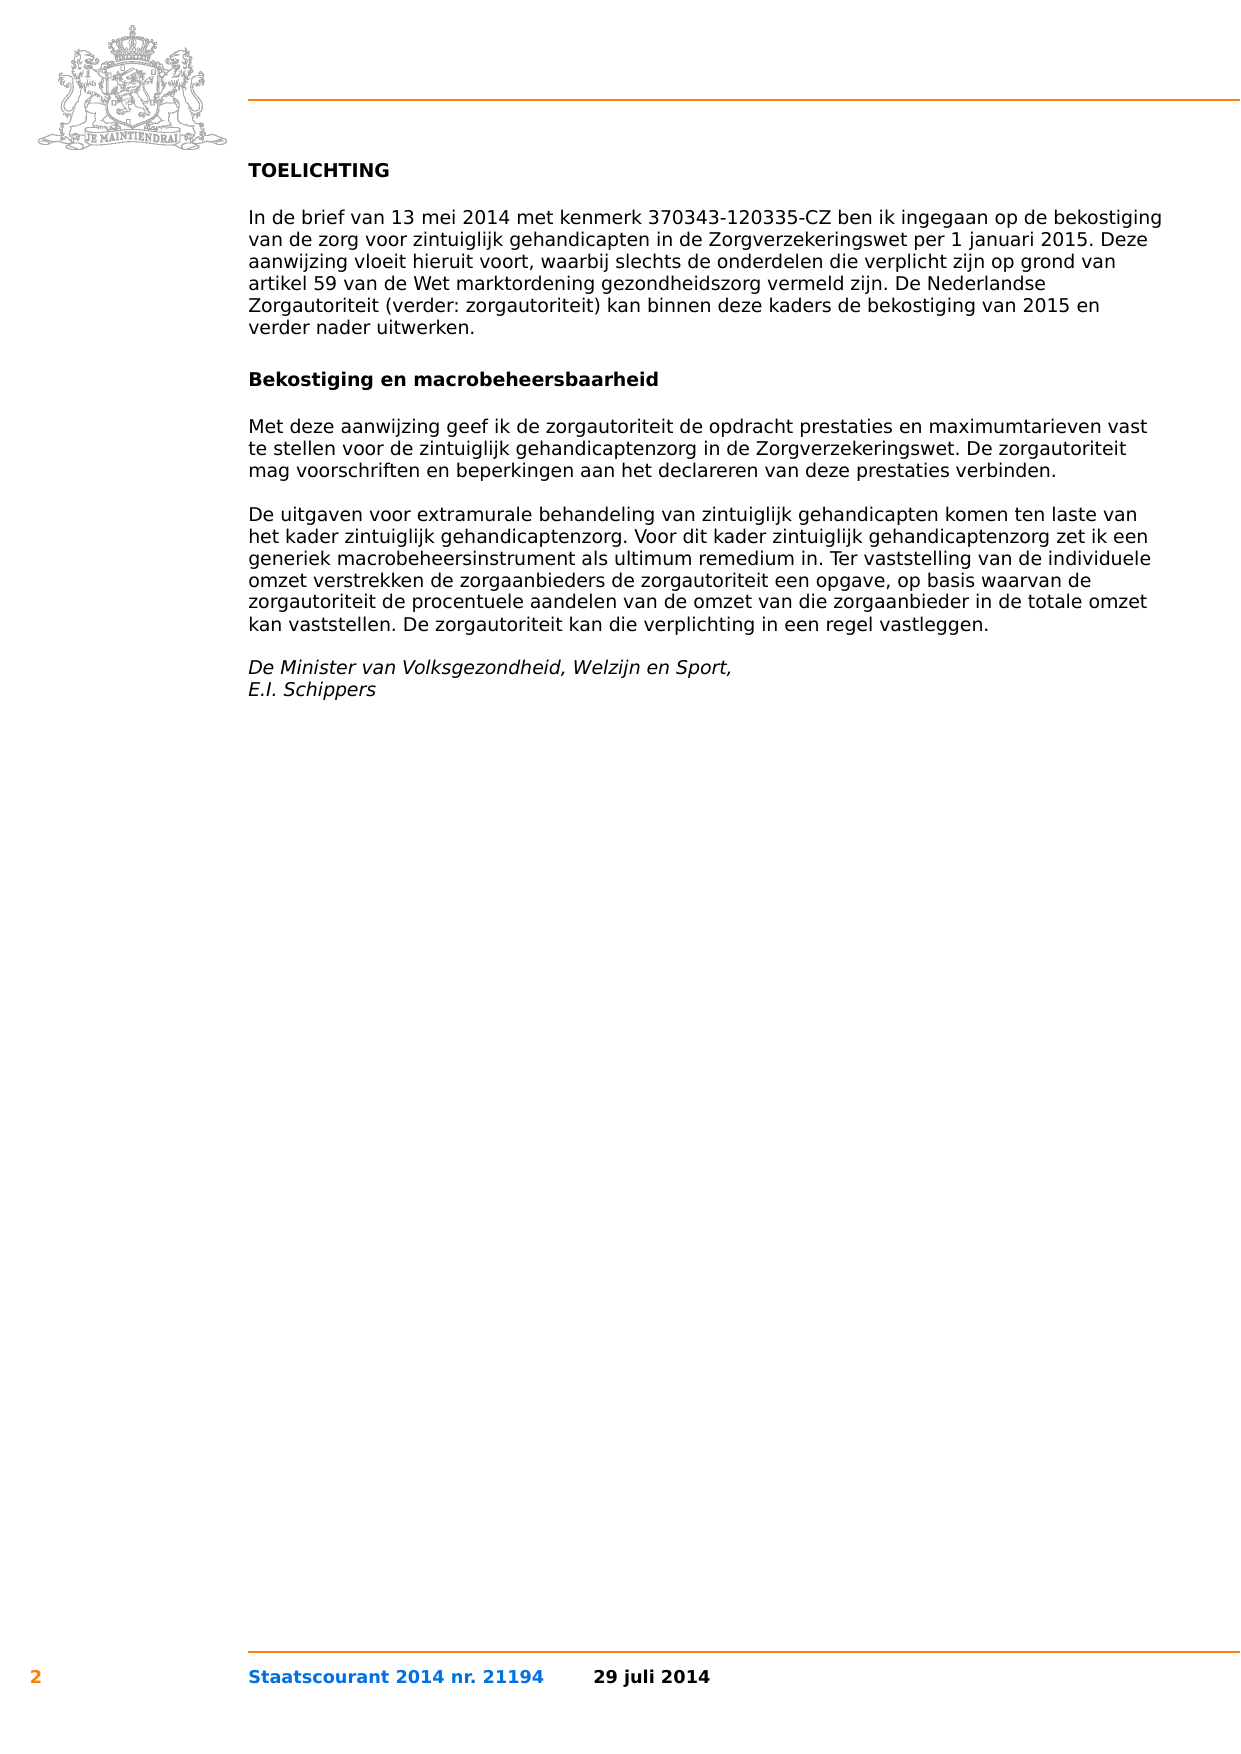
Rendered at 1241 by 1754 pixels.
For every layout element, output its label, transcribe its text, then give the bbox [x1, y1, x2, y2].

text De uitgaven voor extramurale behandeling van zintuiglijk gehandicapten komen ten laste van het kader zintuiglijk gehandicaptenzorg. Voor dit kader zintuiglijk gehandicaptenzorg zet ik een generiek macrobeheersinstrument als ultimum remedium in. Ter vaststelling van de individuele omzet verstrekken de zorgaanbieders de zorgautoriteit een opgave, op basis waarvan de zorgautoriteit de procentuele aandelen van de omzet van die zorgaanbieder in de totale omzet kan vaststellen. De zorgautoriteit kan die verplichting in een regel vastleggen. [248, 503, 1163, 635]
text In de brief van 13 mei 2014 met kenmerk 370343-120335-CZ ben ik ingegaan op de bekostiging van de zorg voor zintuiglijk gehandicapten in de Zorgverzekeringswet per 1 januari 2015. Deze aanwijzing vloeit hieruit voort, waarbij slechts de onderdelen die verplicht zijn op grond van artikel 59 van de Wet marktordening gezondheidszorg vermeld zijn. De Nederlandse Zorgautoriteit (verder: zorgautoriteit) kan binnen deze kaders de bekostiging van 2015 en verder nader uitwerken. [248, 207, 1163, 339]
subtitle Bekostiging en macrobeheersbaarheid [248, 369, 1163, 391]
subtitle TOELICHTING [248, 160, 1163, 182]
text Met deze aanwijzing geef ik de zorgautoriteit de opdracht prestaties en maximumtarieven vast te stellen voor de zintuiglijk gehandicaptenzorg in de Zorgverzekeringswet. De zorgautoriteit mag voorschriften en beperkingen aan het declareren van deze prestaties verbinden. [248, 416, 1163, 482]
text De Minister van Volksgezondheid, Welzijn en Sport, E.I. Schippers [248, 657, 1163, 701]
picture [38, 25, 227, 150]
